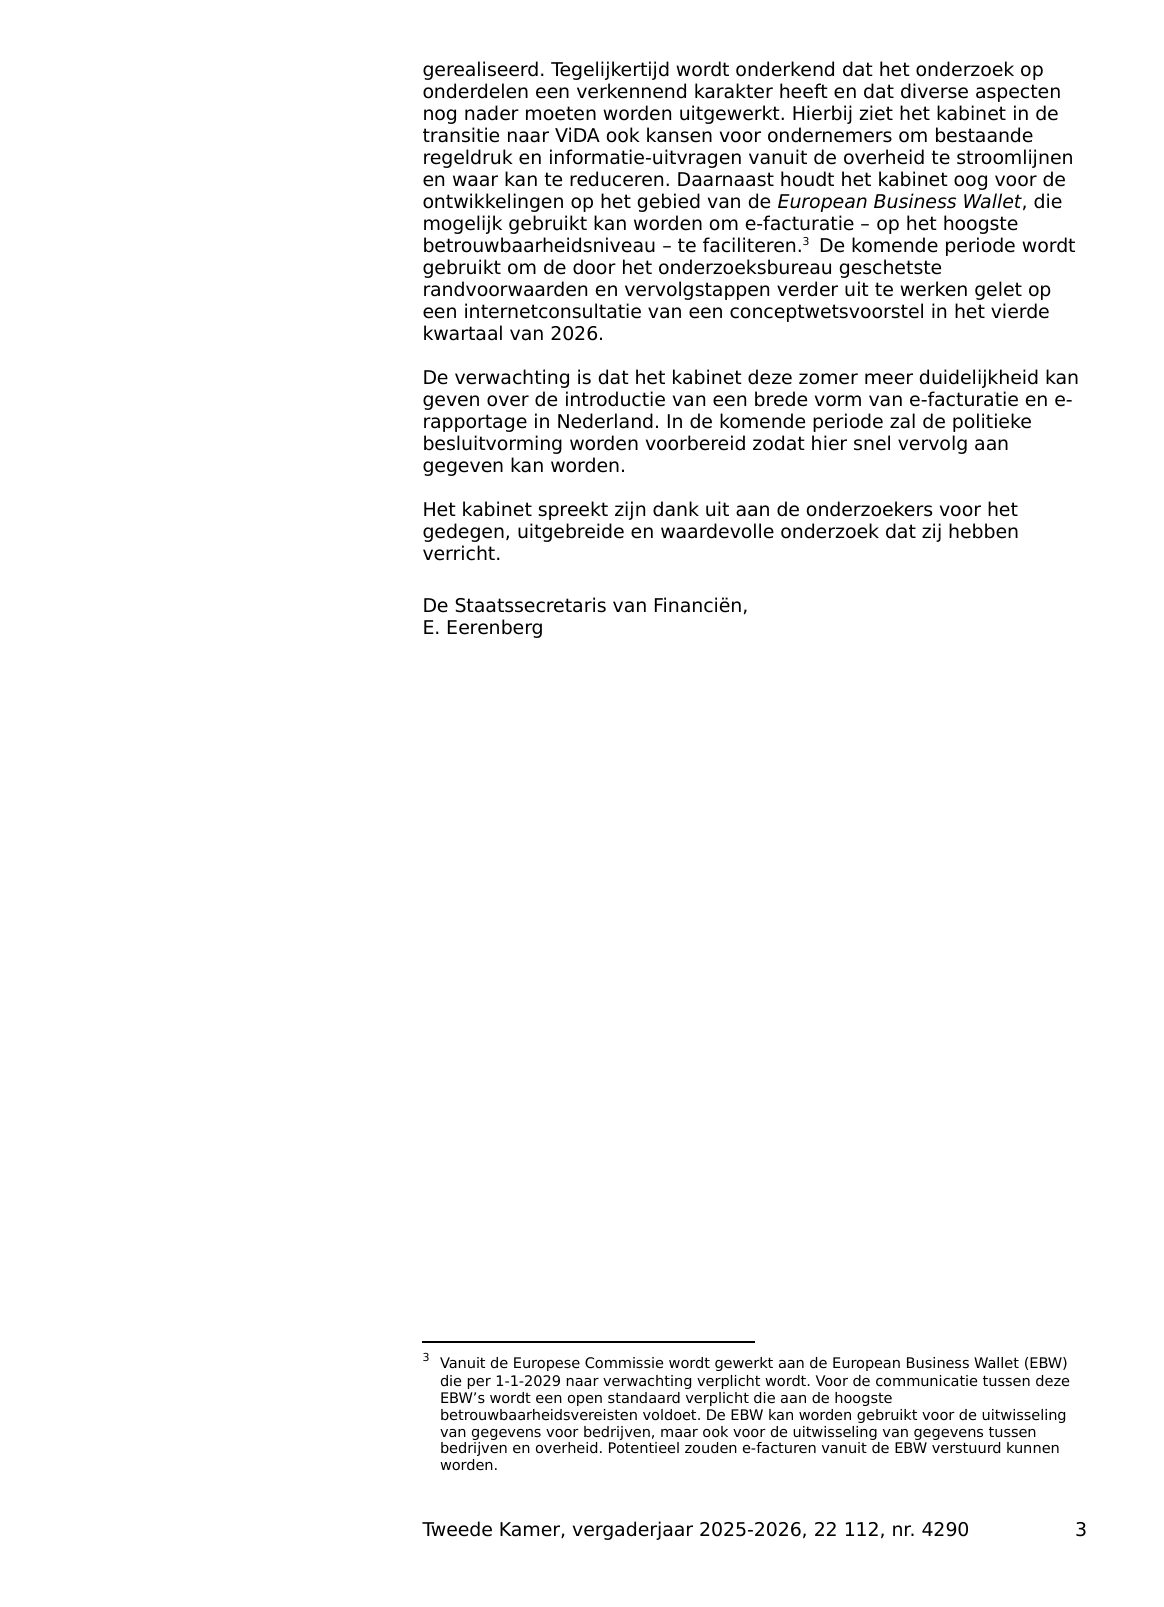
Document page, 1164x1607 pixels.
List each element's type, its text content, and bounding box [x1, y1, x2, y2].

text Het kabinet spreekt zijn dank uit aan de onderzoekers voor het gedegen, uitgebreide en waardevolle onderzoek dat zij hebben verricht. [422, 499, 1087, 565]
text De verwachting is dat het kabinet deze zomer meer duidelijkheid kan geven over de introductie van een brede vorm van e-facturatie en e-rapportage in Nederland. In de komende periode zal de politieke besluitvorming worden voorbereid zodat hier snel vervolg aan gegeven kan worden. [422, 367, 1087, 477]
text De Staatssecretaris van Financiën, E. Eerenberg [422, 595, 1087, 639]
text Vanuit de Europese Commissie wordt gewerkt aan de European Business Wallet (EBW) die per 1-1-2029 naar verwachting verplicht wordt. Voor de communicatie tussen deze EBW’s wordt een open standaard verplicht die aan de hoogste betrouwbaarheidsvereisten voldoet. De EBW kan worden gebruikt voor de uitwisseling van gegevens voor bedrijven, maar ook voor de uitwisseling van gegevens tussen bedrijven en overheid. Potentieel zouden e-facturen vanuit de EBW verstuurd kunnen worden. [422, 1351, 1087, 1474]
text gerealiseerd. Tegelijkertijd wordt onderkend dat het onderzoek op onderdelen een verkennend karakter heeft en dat diverse aspecten nog nader moeten worden uitgewerkt. Hierbij ziet het kabinet in de transitie naar ViDA ook kansen voor ondernemers om bestaande regeldruk en informatie-uitvragen vanuit de overheid te stroomlijnen en waar kan te reduceren. Daarnaast houdt het kabinet oog voor de ontwikkelingen op het gebied van de European Business Wallet, die mogelijk gebruikt kan worden om e-facturatie – op het hoogste betrouwbaarheidsniveau – te faciliteren. De komende periode wordt gebruikt om de door het onderzoeksbureau geschetste randvoorwaarden en vervolgstappen verder uit te werken gelet op een internetconsultatie van een conceptwetsvoorstel in het vierde kwartaal van 2026. [422, 59, 1087, 345]
